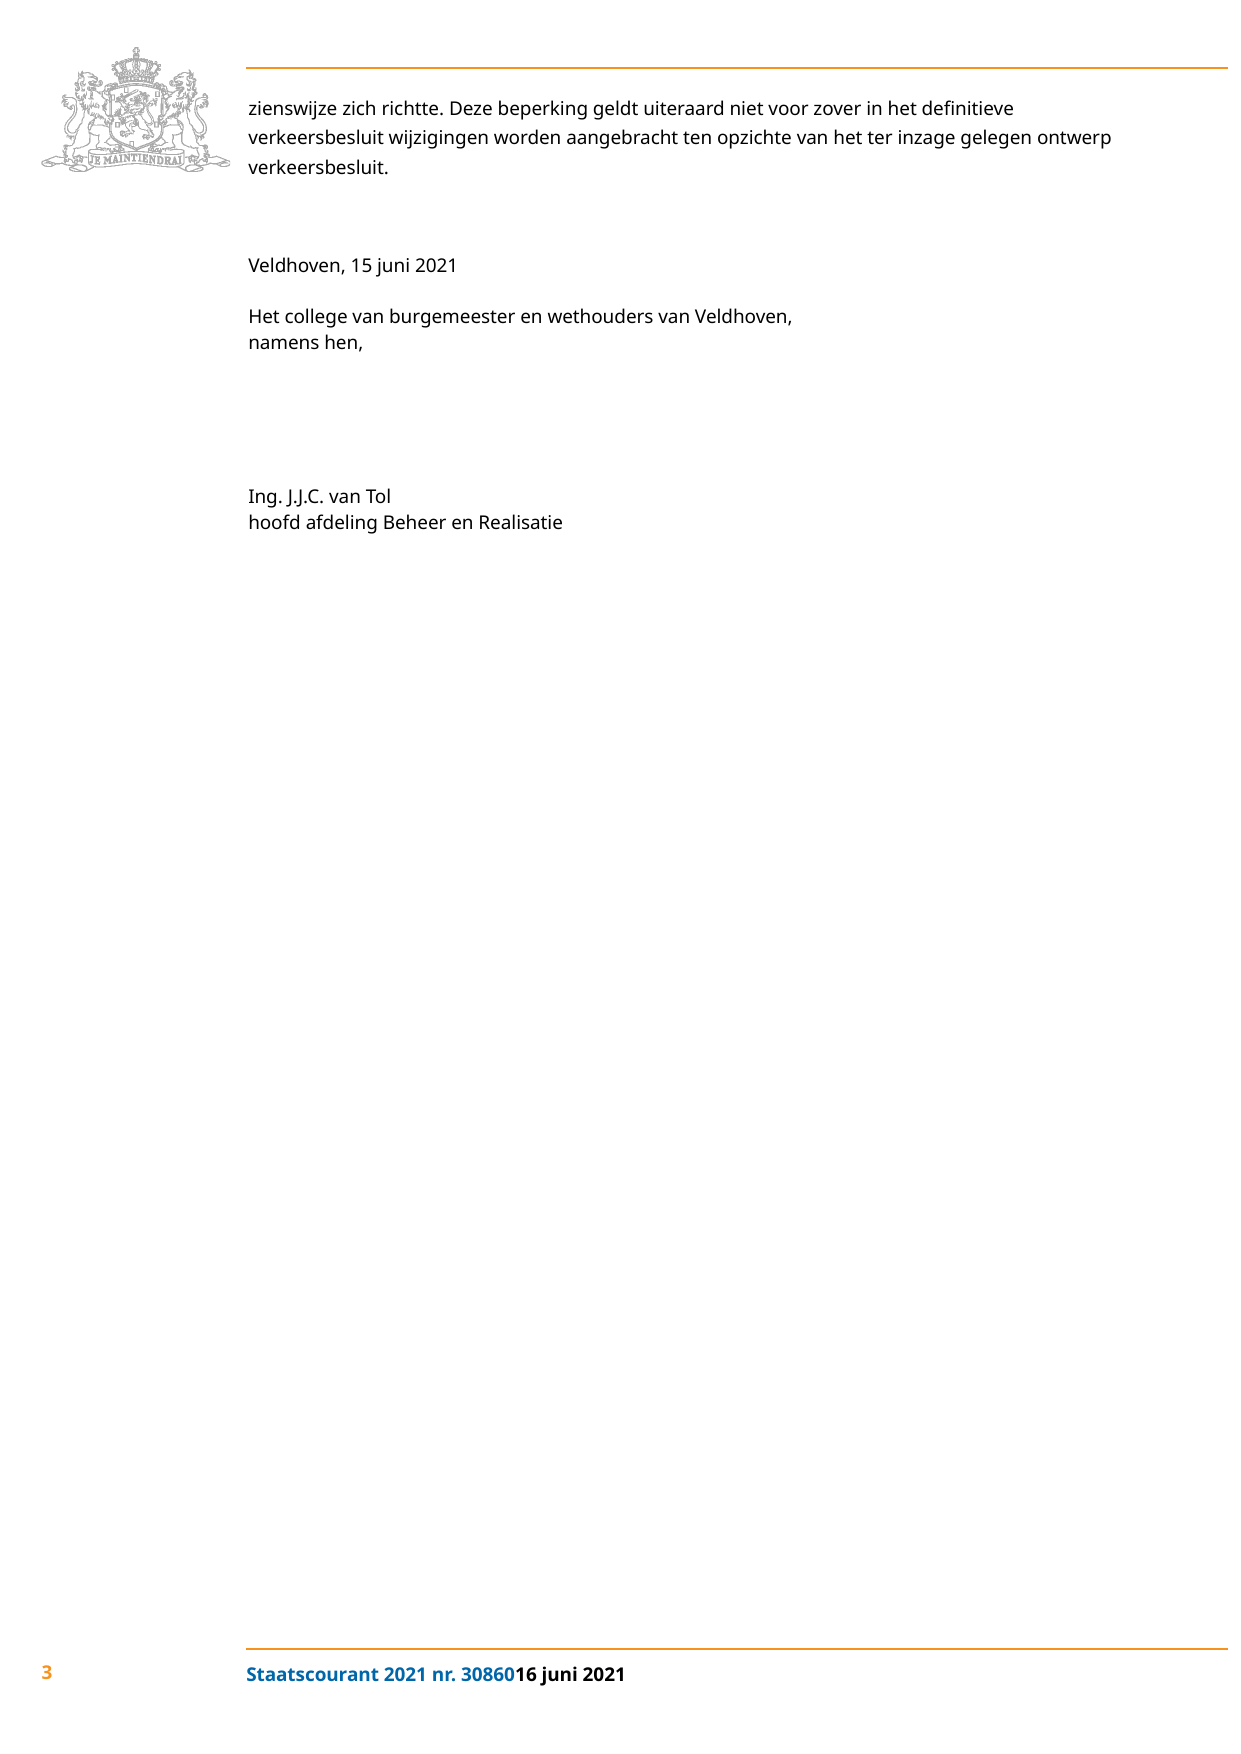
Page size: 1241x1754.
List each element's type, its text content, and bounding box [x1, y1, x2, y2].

text Het college van burgemeester en wethouders van Veldhoven, [248, 304, 1152, 329]
text hoofd afdeling Beheer en Realisatie [248, 509, 1152, 535]
picture [41, 47, 231, 172]
text zienswijze zich richtte. Deze beperking geldt uiteraard niet voor zover in het definitieve verkeersbesluit wijzigingen worden aangebracht ten opzichte van het ter inzage gelegen ontwerp verkeersbesluit. [248, 95, 1152, 180]
text Veldhoven, 15 juni 2021 [248, 252, 1152, 278]
text Ing. J.J.C. van Tol [248, 484, 1152, 509]
text namens hen, [248, 329, 1152, 355]
